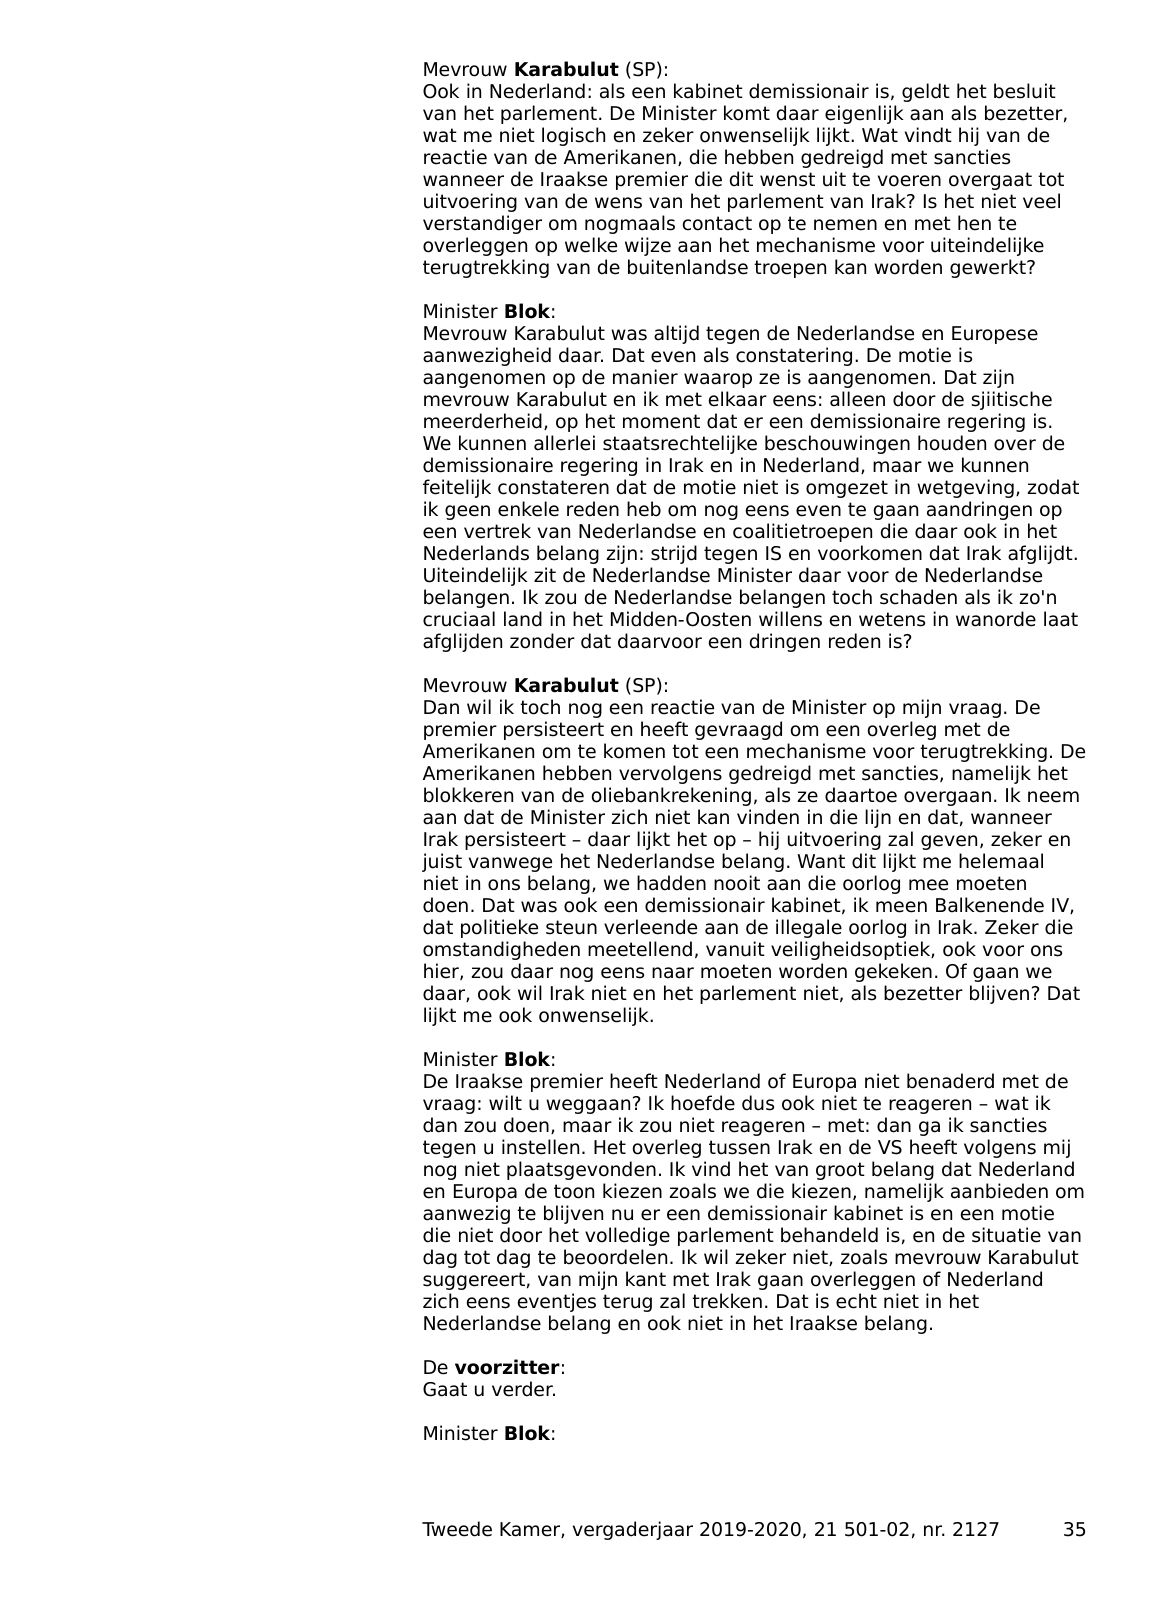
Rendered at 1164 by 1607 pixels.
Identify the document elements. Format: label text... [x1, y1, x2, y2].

text De voorzitter: [422, 1357, 1087, 1379]
text Gaat u verder. [422, 1379, 1087, 1401]
text Mevrouw Karabulut (SP): [422, 59, 1087, 81]
text Minister Blok: [422, 301, 1087, 323]
text Minister Blok: [422, 1049, 1087, 1071]
text De Iraakse premier heeft Nederland of Europa niet benaderd met de vraag: wilt u weggaan? Ik hoefde dus ook niet te reageren – wat ik dan zou doen, maar ik zou niet reageren – met: dan ga ik sancties tegen u instellen. Het overleg tussen Irak en de VS heeft volgens mij nog niet plaatsgevonden. Ik vind het van groot belang dat Nederland en Europa de toon kiezen zoals we die kiezen, namelijk aanbieden om aanwezig te blijven nu er een demissionair kabinet is en een motie die niet door het volledige parlement behandeld is, en de situatie van dag tot dag te beoordelen. Ik wil zeker niet, zoals mevrouw Karabulut suggereert, van mijn kant met Irak gaan overleggen of Nederland zich eens eventjes terug zal trekken. Dat is echt niet in het Nederlandse belang en ook niet in het Iraakse belang. [422, 1071, 1087, 1334]
text Mevrouw Karabulut was altijd tegen de Nederlandse en Europese aanwezigheid daar. Dat even als constatering. De motie is aangenomen op de manier waarop ze is aangenomen. Dat zijn mevrouw Karabulut en ik met elkaar eens: alleen door de sjiitische meerderheid, op het moment dat er een demissionaire regering is. We kunnen allerlei staatsrechtelijke beschouwingen houden over de demissionaire regering in Irak en in Nederland, maar we kunnen feitelijk constateren dat de motie niet is omgezet in wetgeving, zodat ik geen enkele reden heb om nog eens even te gaan aandringen op een vertrek van Nederlandse en coalitietroepen die daar ook in het Nederlands belang zijn: strijd tegen IS en voorkomen dat Irak afglijdt. Uiteindelijk zit de Nederlandse Minister daar voor de Nederlandse belangen. Ik zou de Nederlandse belangen toch schaden als ik zo'n cruciaal land in het Midden-Oosten willens en wetens in wanorde laat afglijden zonder dat daarvoor een dringen reden is? [422, 323, 1087, 653]
text Ook in Nederland: als een kabinet demissionair is, geldt het besluit van het parlement. De Minister komt daar eigenlijk aan als bezetter, wat me niet logisch en zeker onwenselijk lijkt. Wat vindt hij van de reactie van de Amerikanen, die hebben gedreigd met sancties wanneer de Iraakse premier die dit wenst uit te voeren overgaat tot uitvoering van de wens van het parlement van Irak? Is het niet veel verstandiger om nogmaals contact op te nemen en met hen te overleggen op welke wijze aan het mechanisme voor uiteindelijke terugtrekking van de buitenlandse troepen kan worden gewerkt? [422, 81, 1087, 279]
text Minister Blok: [422, 1423, 1087, 1445]
text Mevrouw Karabulut (SP): [422, 675, 1087, 697]
text Dan wil ik toch nog een reactie van de Minister op mijn vraag. De premier persisteert en heeft gevraagd om een overleg met de Amerikanen om te komen tot een mechanisme voor terugtrekking. De Amerikanen hebben vervolgens gedreigd met sancties, namelijk het blokkeren van de oliebankrekening, als ze daartoe overgaan. Ik neem aan dat de Minister zich niet kan vinden in die lijn en dat, wanneer Irak persisteert – daar lijkt het op – hij uitvoering zal geven, zeker en juist vanwege het Nederlandse belang. Want dit lijkt me helemaal niet in ons belang, we hadden nooit aan die oorlog mee moeten doen. Dat was ook een demissionair kabinet, ik meen Balkenende IV, dat politieke steun verleende aan de illegale oorlog in Irak. Zeker die omstandigheden meetellend, vanuit veiligheidsoptiek, ook voor ons hier, zou daar nog eens naar moeten worden gekeken. Of gaan we daar, ook wil Irak niet en het parlement niet, als bezetter blijven? Dat lijkt me ook onwenselijk. [422, 697, 1087, 1027]
